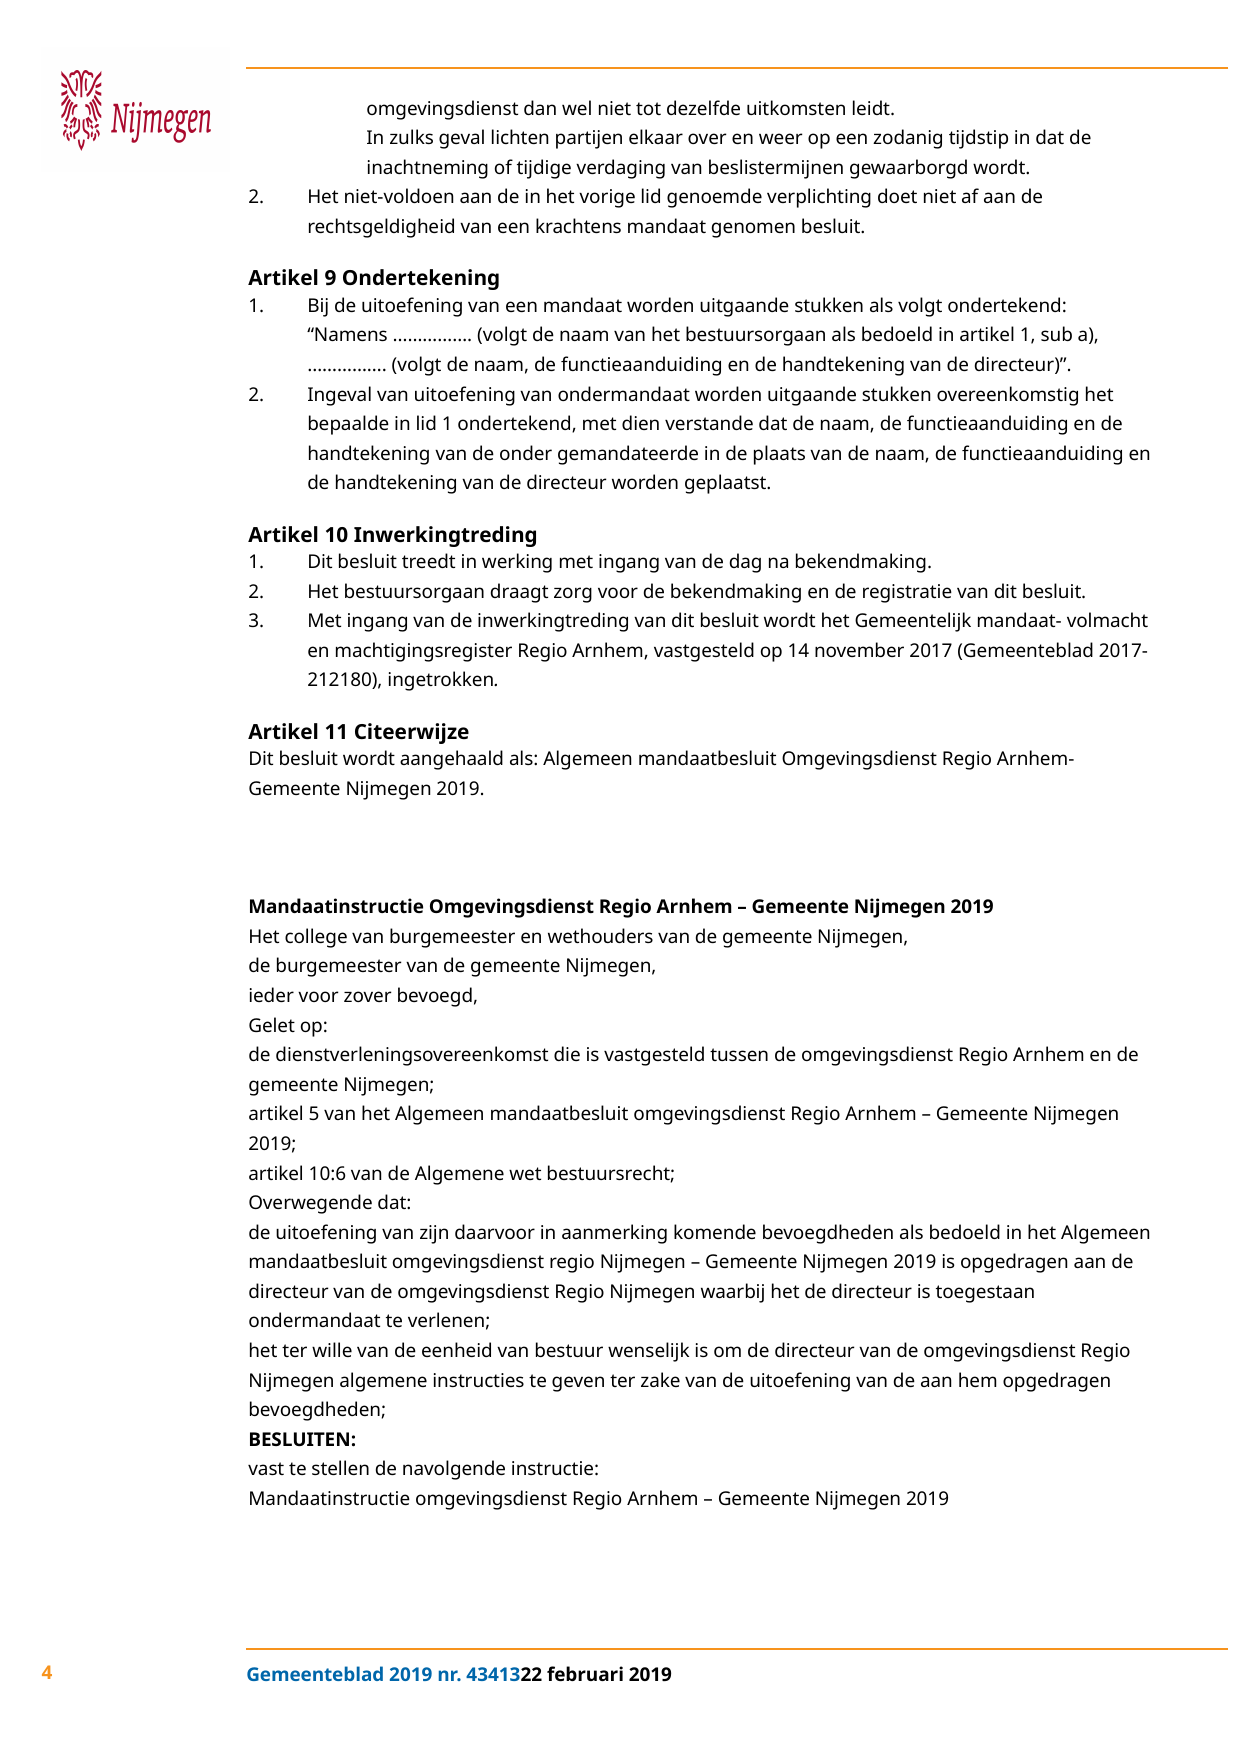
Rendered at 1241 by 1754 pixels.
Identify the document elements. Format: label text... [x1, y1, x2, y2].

text Mandaatinstructie Omgevingsdienst Regio Arnhem – Gemeente Nijmegen 2019 [248, 893, 1152, 919]
text de dienstverleningsovereenkomst die is vastgesteld tussen de omgevingsdienst Regio Arnhem en de gemeente Nijmegen; [248, 1041, 1152, 1097]
text Dit besluit wordt aangehaald als: Algemeen mandaatbesluit Omgevingsdienst Regio Arnhem- Gemeente Nijmegen 2019. [248, 746, 1152, 801]
picture [41, 47, 231, 172]
list Met ingang van de inwerkingtreding van dit besluit wordt het Gemeentelijk mandaat- volmacht en machtigingsregister Regio Arnhem, vastgesteld op 14 november 2017 (Gemeenteblad 2017-212180), ingetrokken. [248, 607, 1152, 692]
text Artikel 11 Citeerwijze [248, 717, 1152, 746]
text Het college van burgemeester en wethouders van de gemeente Nijmegen, [248, 923, 1152, 949]
text Mandaatinstructie omgevingsdienst Regio Arnhem – Gemeente Nijmegen 2019 [248, 1485, 1152, 1511]
list Het niet-voldoen aan de in het vorige lid genoemde verplichting doet niet af aan de rechtsgeldigheid van een krachtens mandaat genomen besluit. [248, 183, 1152, 239]
text vast te stellen de navolgende instructie: [248, 1456, 1152, 1481]
text Artikel 9 Ondertekening [248, 263, 1152, 292]
text Overwegende dat: [248, 1189, 1152, 1215]
list Ingeval van uitoefening van ondermandaat worden uitgaande stukken overeenkomstig het bepaalde in lid 1 ondertekend, met dien verstande dat de naam, de functieaanduiding en de handtekening van de onder gemandateerde in de plaats van de naam, de functieaanduiding en de handtekening van de directeur worden geplaatst. [248, 381, 1152, 495]
text de burgemeester van de gemeente Nijmegen, [248, 953, 1152, 978]
list Dit besluit treedt in werking met ingang van de dag na bekendmaking. [248, 548, 1152, 574]
text Artikel 10 Inwerkingtreding [248, 520, 1152, 548]
list Het bestuursorgaan draagt zorg voor de bekendmaking en de registratie van dit besluit. [248, 578, 1152, 604]
text de uitoefening van zijn daarvoor in aanmerking komende bevoegdheden als bedoeld in het Algemeen mandaatbesluit omgevingsdienst regio Nijmegen – Gemeente Nijmegen 2019 is opgedragen aan de directeur van de omgevingsdienst Regio Nijmegen waarbij het de directeur is toegestaan ondermandaat te verlenen; [248, 1219, 1152, 1333]
list Bij de uitoefening van een mandaat worden uitgaande stukken als volgt ondertekend: “Namens ……………. (volgt de naam van het bestuursorgaan als bedoeld in artikel 1, sub a), ……………. (volgt de naam, de functieaanduiding en de handtekening van de directeur)”. [248, 292, 1152, 377]
text artikel 10:6 van de Algemene wet bestuursrecht; [248, 1160, 1152, 1185]
text BESLUITEN: [248, 1426, 1152, 1452]
text ieder voor zover bevoegd, [248, 982, 1152, 1008]
text artikel 5 van het Algemeen mandaatbesluit omgevingsdienst Regio Arnhem – Gemeente Nijmegen 2019; [248, 1101, 1152, 1156]
list In zulks geval lichten partijen elkaar over en weer op een zodanig tijdstip in dat de inachtneming of tijdige verdaging van beslistermijnen gewaarborgd wordt. [307, 124, 1152, 180]
list omgevingsdienst dan wel niet tot dezelfde uitkomsten leidt. [307, 95, 1152, 121]
text het ter wille van de eenheid van bestuur wenselijk is om de directeur van de omgevingsdienst Regio Nijmegen algemene instructies te geven ter zake van de uitoefening van de aan hem opgedragen bevoegdheden; [248, 1337, 1152, 1422]
text Gelet op: [248, 1012, 1152, 1037]
